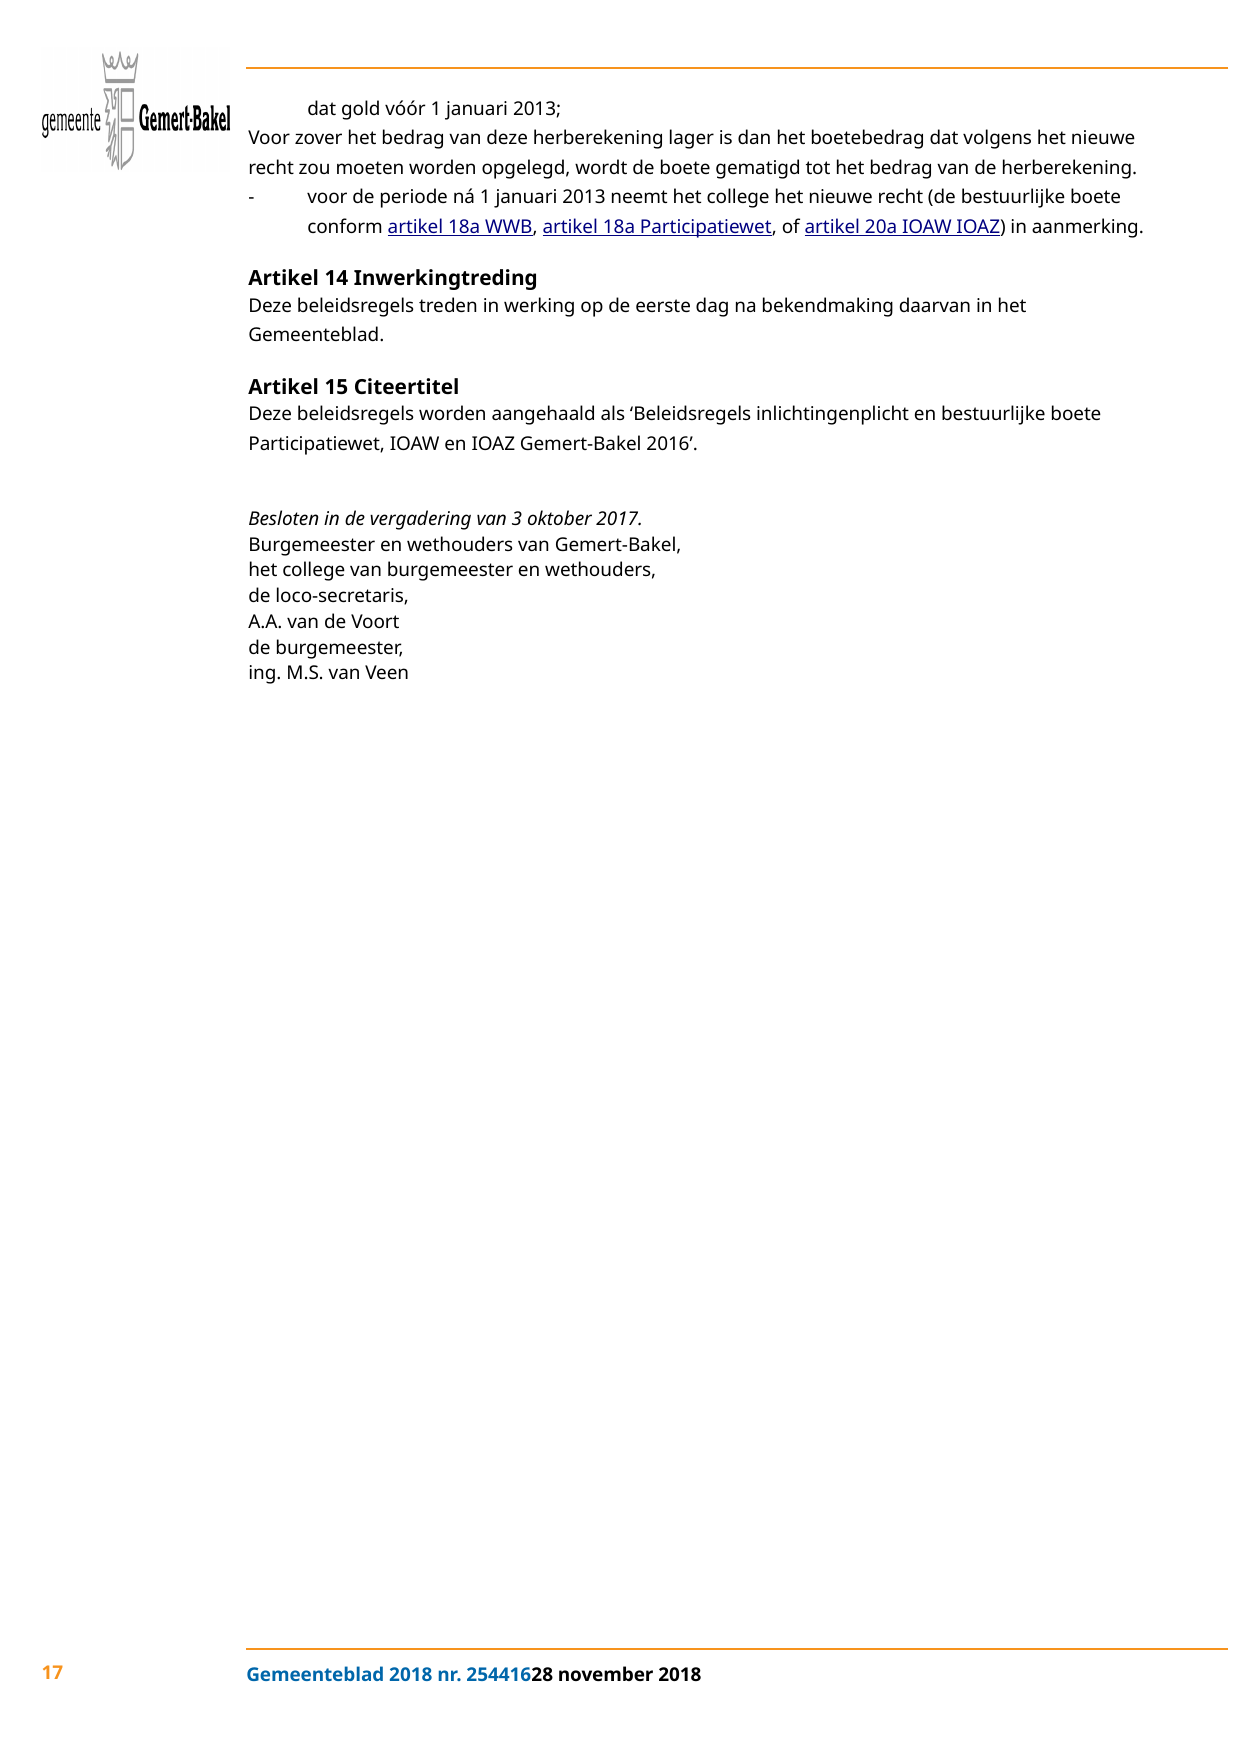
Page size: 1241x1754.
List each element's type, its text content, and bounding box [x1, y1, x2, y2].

text Deze beleidsregels worden aangehaald als ‘Beleidsregels inlichtingenplicht en bestuurlijke boete Participatiewet, IOAW en IOAZ Gemert-Bakel 2016’. [248, 400, 1152, 456]
text Artikel 14 Inwerkingtreding [248, 263, 1152, 292]
text het college van burgemeester en wethouders, [248, 557, 1152, 582]
text Deze beleidsregels treden in werking op de eerste dag na bekendmaking daarvan in het Gemeenteblad. [248, 292, 1152, 347]
list voor de periode ná 1 januari 2013 neemt het college het nieuwe recht (de bestuurlijke boete conform artikel 18a WWB, artikel 18a Participatiewet, of artikel 20a IOAW IOAZ) in aanmerking. [248, 183, 1152, 239]
text Besloten in de vergadering van 3 oktober 2017. [248, 505, 1152, 531]
text ing. M.S. van Veen [248, 659, 1152, 685]
text de loco-secretaris, [248, 582, 1152, 608]
text Burgemeester en wethouders van Gemert-Bakel, [248, 531, 1152, 557]
text A.A. van de Voort [248, 608, 1152, 634]
text Voor zover het bedrag van deze herberekening lager is dan het boetebedrag dat volgens het nieuwe recht zou moeten worden opgelegd, wordt de boete gematigd tot het bedrag van de herberekening. [248, 124, 1152, 180]
picture [41, 47, 231, 172]
text Artikel 15 Citeertitel [248, 372, 1152, 400]
text de burgemeester, [248, 634, 1152, 659]
list dat gold vóór 1 januari 2013; [248, 95, 1152, 121]
